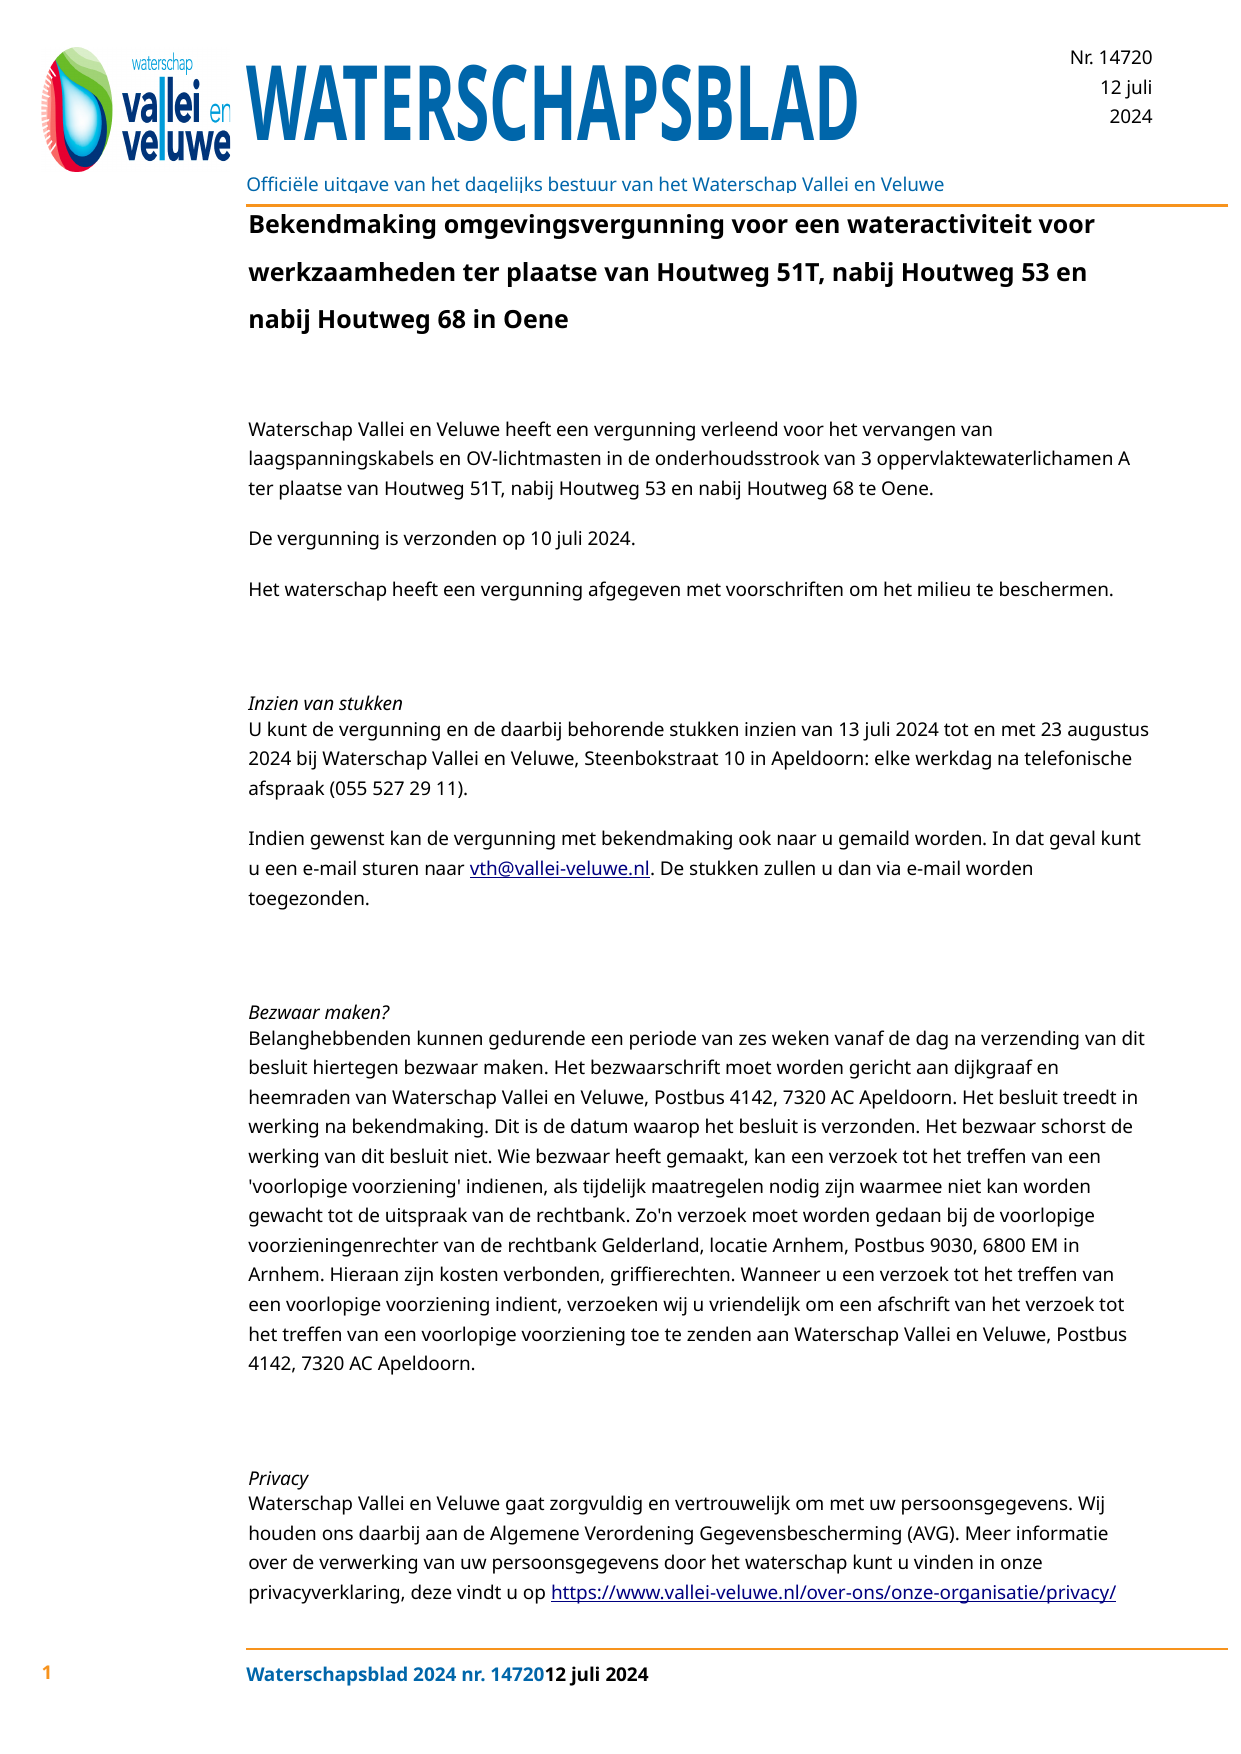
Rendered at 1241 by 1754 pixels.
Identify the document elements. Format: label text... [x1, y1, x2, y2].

text Indien gewenst kan de vergunning met bekendmaking ook naar u gemaild worden. In dat geval kunt u een e-mail sturen naar vth@vallei-veluwe.nl. De stukken zullen u dan via e-mail worden toegezonden. [248, 826, 1152, 911]
text Waterschap Vallei en Veluwe heeft een vergunning verleend voor het vervangen van laagspanningskabels en OV-lichtmasten in de onderhoudsstrook van 3 oppervlaktewaterlichamen A ter plaatse van Houtweg 51T, nabij Houtweg 53 en nabij Houtweg 68 te Oene. [248, 416, 1152, 501]
text Bekendmaking omgevingsvergunning voor een wateractiviteit voor werkzaamheden ter plaatse van Houtweg 51T, nabij Houtweg 53 en nabij Houtweg 68 in Oene [248, 207, 1152, 336]
text Het waterschap heeft een vergunning afgegeven met voorschriften om het milieu te beschermen. [248, 576, 1152, 602]
text Bezwaar maken? [248, 999, 1152, 1025]
text U kunt de vergunning en de daarbij behorende stukken inzien van 13 juli 2024 tot en met 23 augustus 2024 bij Waterschap Vallei en Veluwe, Steenbokstraat 10 in Apeldoorn: elke werkdag na telefonische afspraak (055 527 29 11). [248, 716, 1152, 801]
text Inzien van stukken [248, 690, 1152, 716]
text Privacy [248, 1465, 1152, 1490]
text De vergunning is verzonden op 10 juli 2024. [248, 526, 1152, 551]
picture [41, 47, 231, 172]
text Waterschap Vallei en Veluwe gaat zorgvuldig en vertrouwelijk om met uw persoonsgegevens. Wij houden ons daarbij aan de Algemene Verordening Gegevensbescherming (AVG). Meer informatie over de verwerking van uw persoonsgegevens door het waterschap kunt u vinden in onze privacyverklaring, deze vindt u op https://www.vallei-veluwe.nl/over-ons/onze-organisatie/privacy/ [248, 1490, 1152, 1605]
text Belanghebbenden kunnen gedurende een periode van zes weken vanaf de dag na verzending van dit besluit hiertegen bezwaar maken. Het bezwaarschrift moet worden gericht aan dijkgraaf en heemraden van Waterschap Vallei en Veluwe, Postbus 4142, 7320 AC Apeldoorn. Het besluit treedt in werking na bekendmaking. Dit is de datum waarop het besluit is verzonden. Het bezwaar schorst de werking van dit besluit niet. Wie bezwaar heeft gemaakt, kan een verzoek tot het treffen van een 'voorlopige voorziening' indienen, als tijdelijk maatregelen nodig zijn waarmee niet kan worden gewacht tot de uitspraak van de rechtbank. Zo'n verzoek moet worden gedaan bij de voorlopige voorzieningenrechter van de rechtbank Gelderland, locatie Arnhem, Postbus 9030, 6800 EM in Arnhem. Hieraan zijn kosten verbonden, griffierechten. Wanneer u een verzoek tot het treffen van een voorlopige voorziening indient, verzoeken wij u vriendelijk om een afschrift van het verzoek tot het treffen van een voorlopige voorziening toe te zenden aan Waterschap Vallei en Veluwe, Postbus 4142, 7320 AC Apeldoorn. [248, 1025, 1152, 1376]
